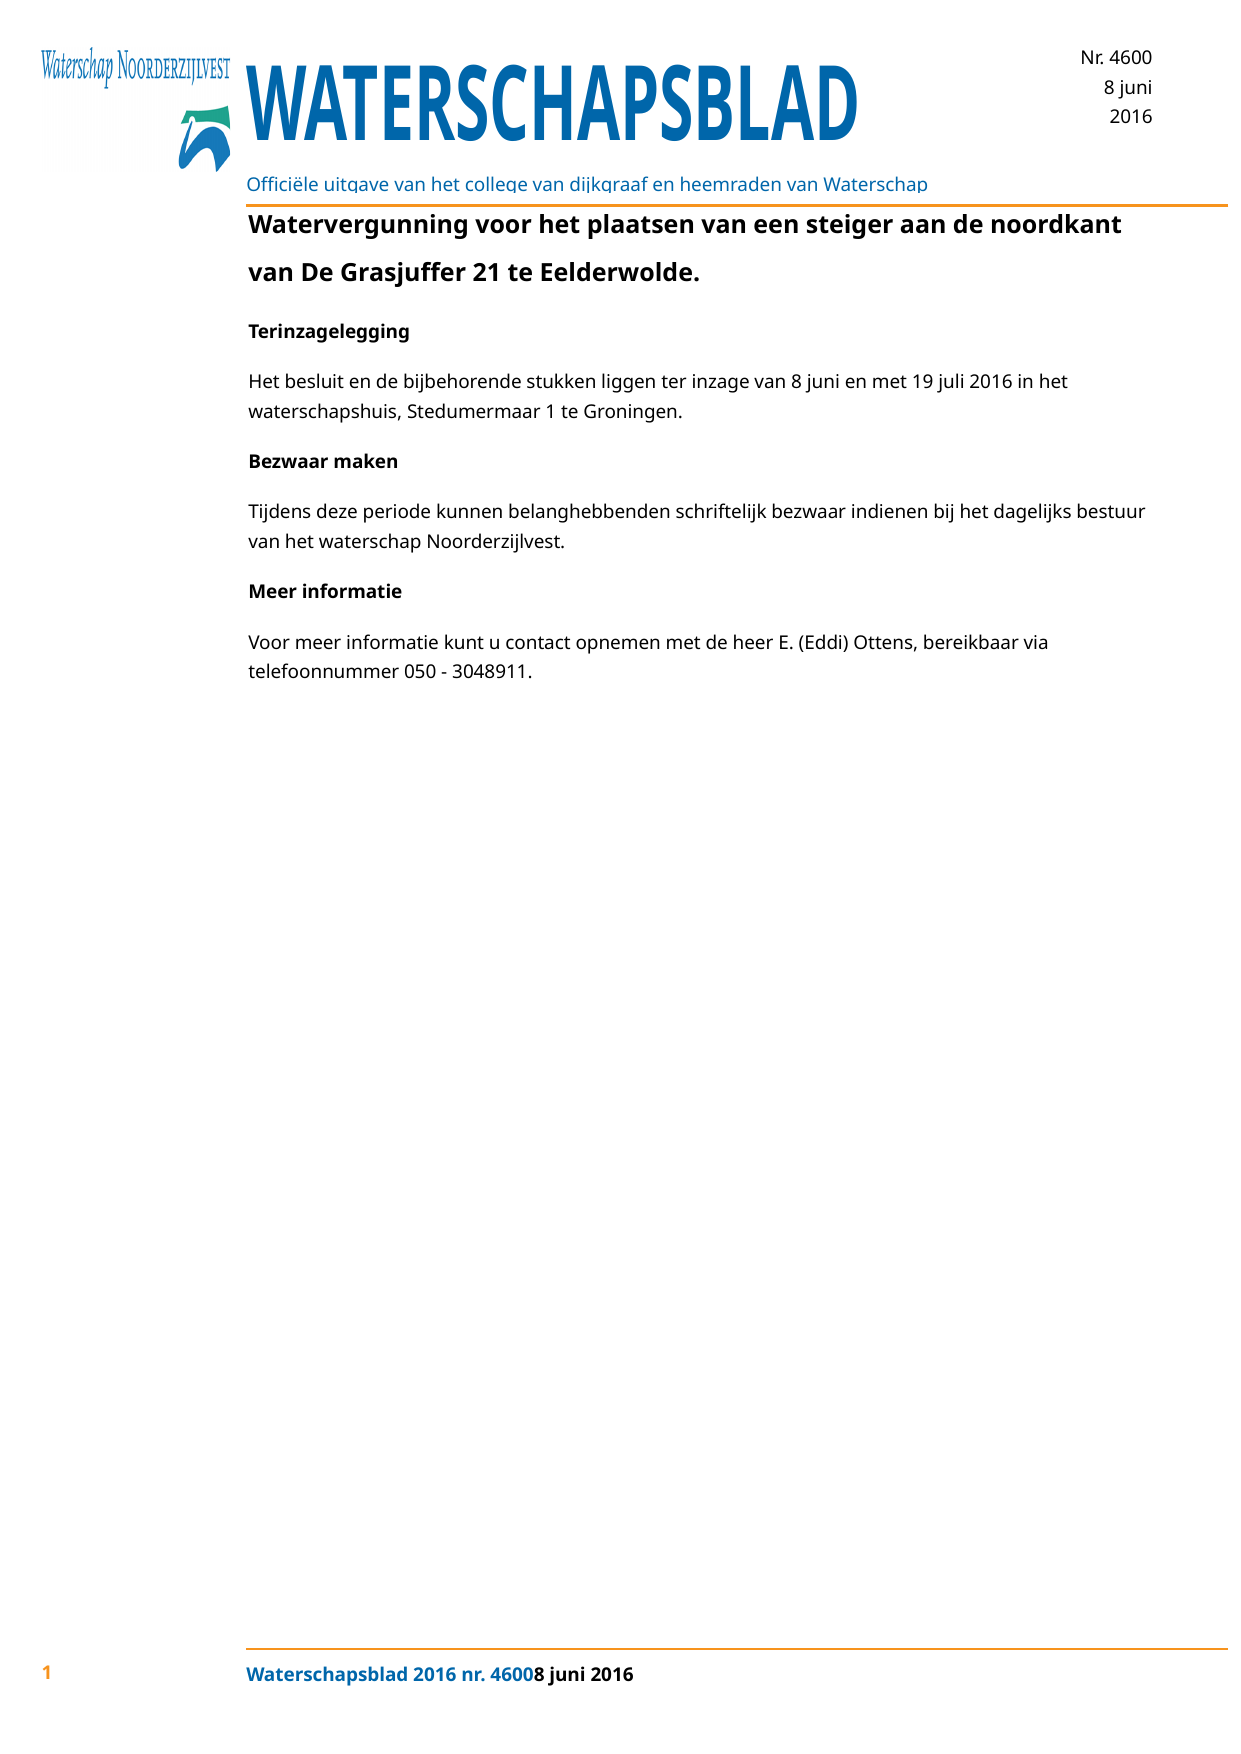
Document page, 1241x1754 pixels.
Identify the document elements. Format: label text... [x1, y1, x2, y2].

text Meer informatie [248, 579, 1152, 604]
text Het besluit en de bijbehorende stukken liggen ter inzage van 8 juni en met 19 juli 2016 in het waterschapshuis, Stedumermaar 1 te Groningen. [248, 368, 1152, 424]
text Tijdens deze periode kunnen belanghebbenden schriftelijk bezwaar indienen bij het dagelijks bestuur van het waterschap Noorderzijlvest. [248, 499, 1152, 554]
text Bezwaar maken [248, 448, 1152, 474]
text Voor meer informatie kunt u contact opnemen met de heer E. (Eddi) Ottens, bereikbaar via telefoonnummer 050 - 3048911. [248, 629, 1152, 684]
picture [41, 47, 231, 172]
text Terinzagelegging [248, 318, 1152, 344]
text Watervergunning voor het plaatsen van een steiger aan de noordkant van De Grasjuffer 21 te Eelderwolde. [248, 207, 1152, 288]
